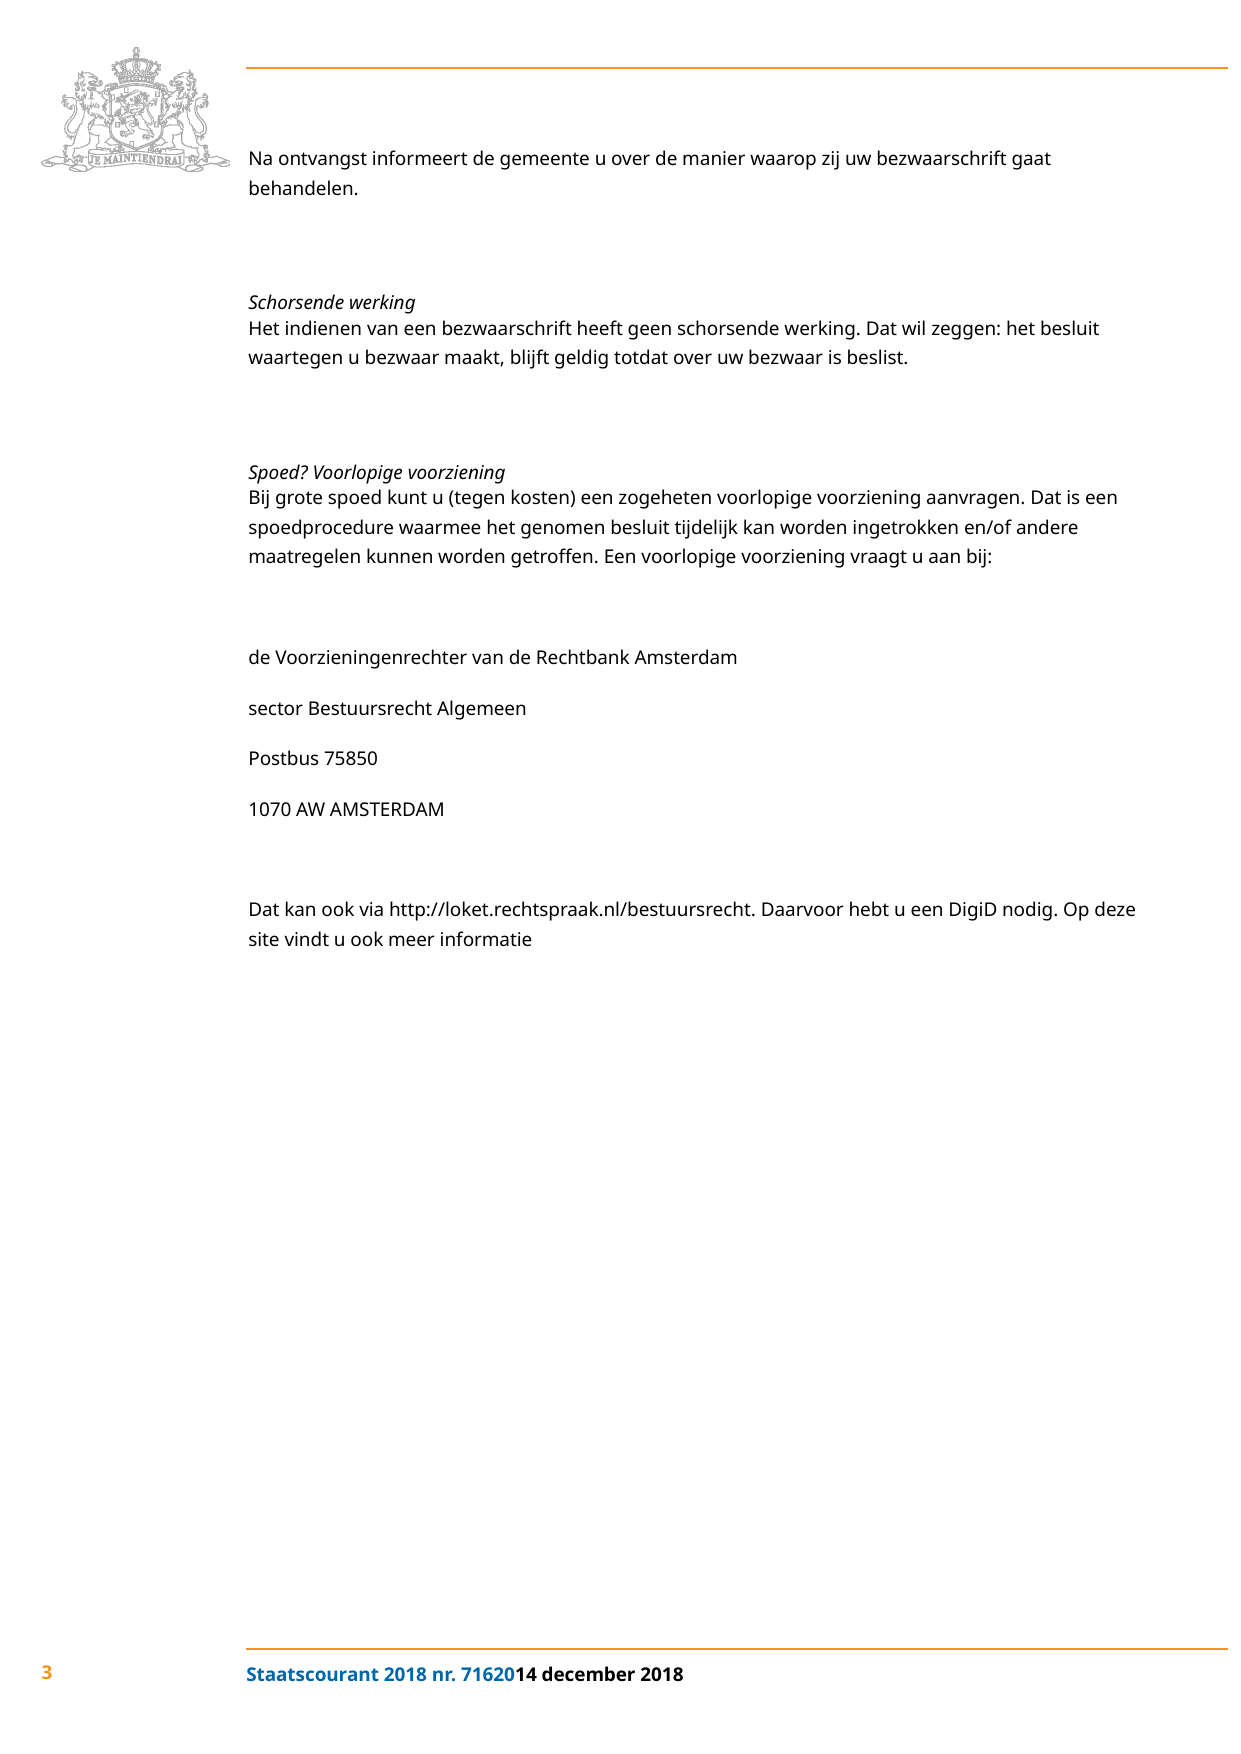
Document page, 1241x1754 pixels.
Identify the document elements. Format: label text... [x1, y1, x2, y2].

text Dat kan ook via http://loket.rechtspraak.nl/bestuursrecht. Daarvoor hebt u een DigiD nodig. Op deze site vindt u ook meer informatie [248, 897, 1152, 952]
text Na ontvangst informeert de gemeente u over de manier waarop zij uw bezwaarschrift gaat behandelen. [248, 145, 1152, 201]
picture [41, 47, 231, 172]
text Spoed? Voorlopige voorziening [248, 459, 1152, 484]
text Bij grote spoed kunt u (tegen kosten) een zogeheten voorlopige voorziening aanvragen. Dat is een spoedprocedure waarmee het genomen besluit tijdelijk kan worden ingetrokken en/of andere maatregelen kunnen worden getroffen. Een voorlopige voorziening vraagt u aan bij: [248, 484, 1152, 569]
text de Voorzieningenrechter van de Rechtbank Amsterdam [248, 644, 1152, 670]
text Postbus 75850 [248, 745, 1152, 771]
text 1070 AW AMSTERDAM [248, 796, 1152, 822]
text sector Bestuursrecht Algemeen [248, 695, 1152, 721]
text Het indienen van een bezwaarschrift heeft geen schorsende werking. Dat wil zeggen: het besluit waartegen u bezwaar maakt, blijft geldig totdat over uw bezwaar is beslist. [248, 315, 1152, 370]
text Schorsende werking [248, 289, 1152, 315]
